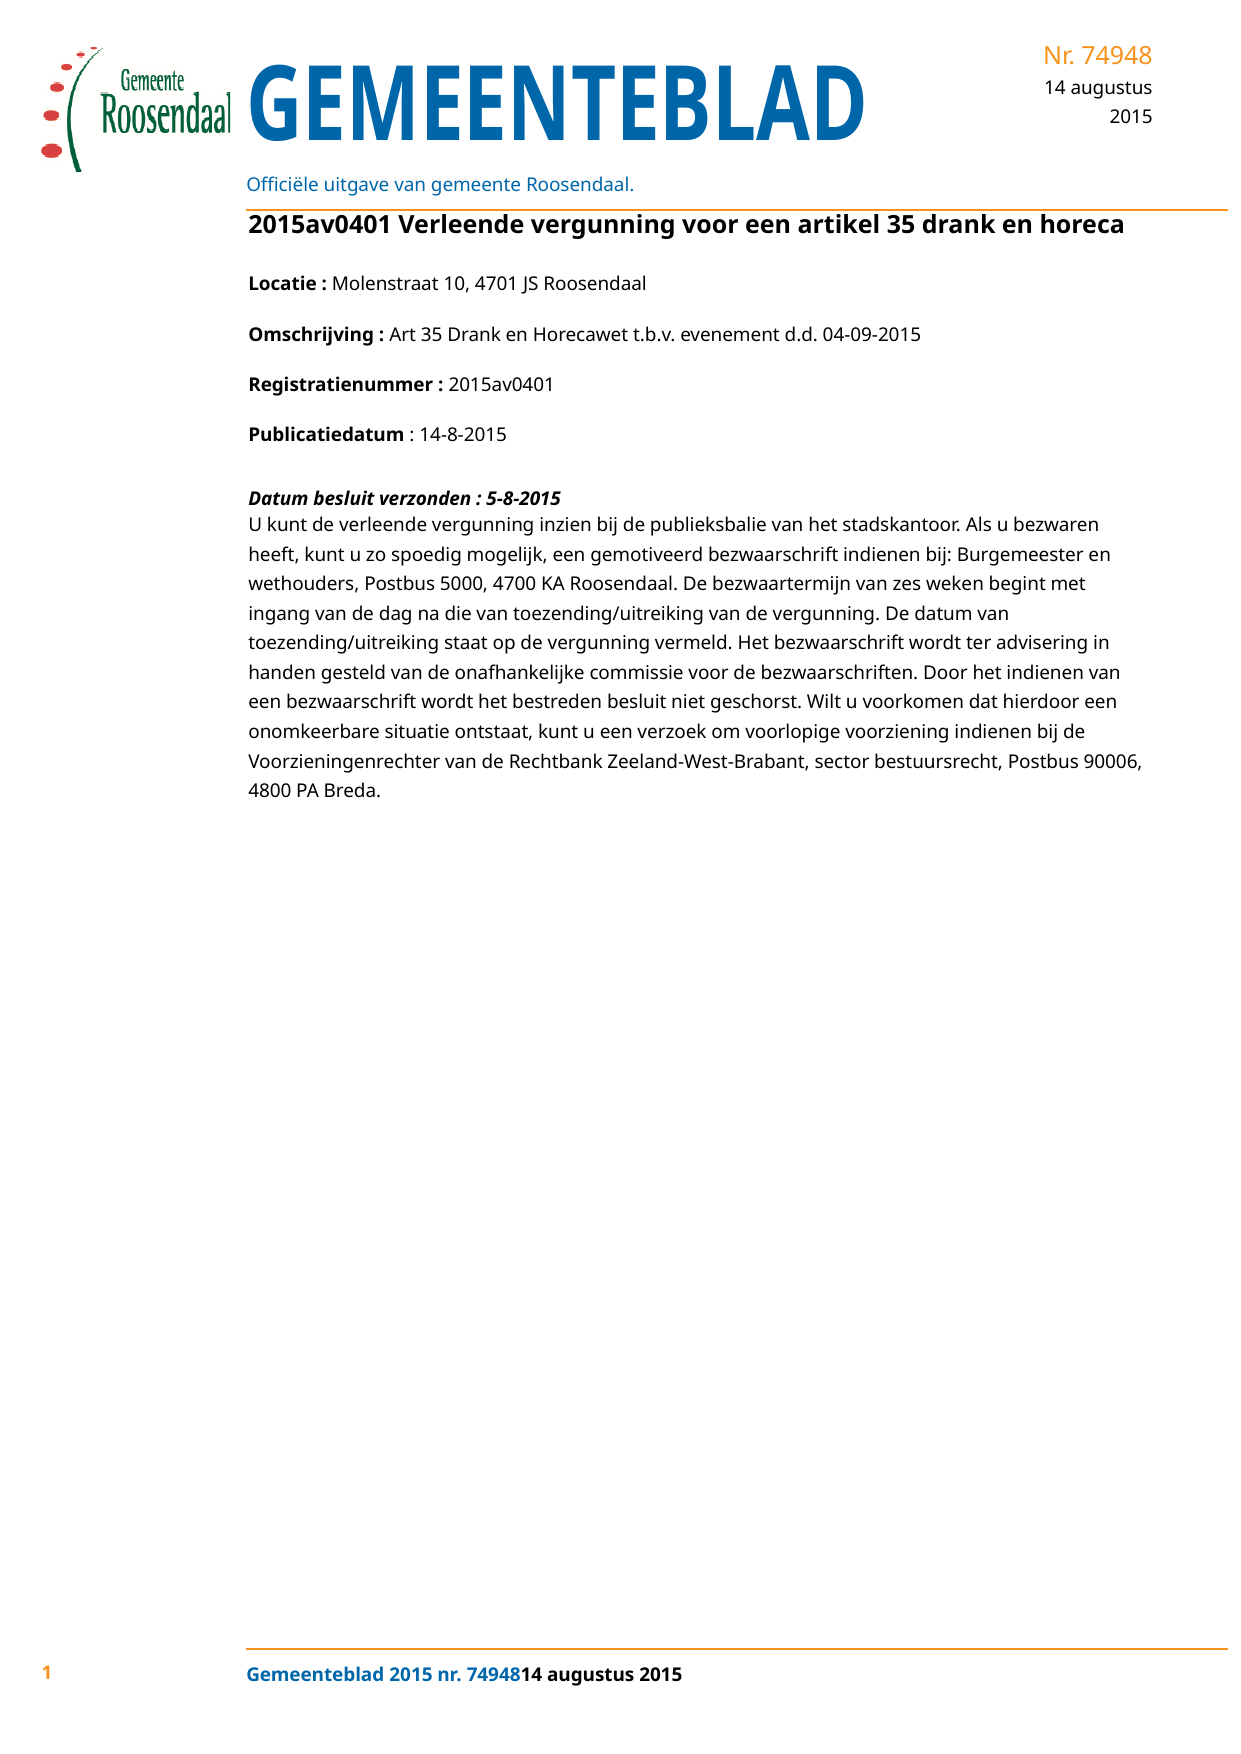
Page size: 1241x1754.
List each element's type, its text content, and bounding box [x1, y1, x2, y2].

text 2015av0401 Verleende vergunning voor een artikel 35 drank en horeca [248, 211, 1152, 241]
text Omschrijving : Art 35 Drank en Horecawet t.b.v. evenement d.d. 04-09-2015 [248, 321, 1152, 346]
text U kunt de verleende vergunning inzien bij de publieksbalie van het stadskantoor. Als u bezwaren heeft, kunt u zo spoedig mogelijk, een gemotiveerd bezwaarschrift indienen bij: Burgemeester en wethouders, Postbus 5000, 4700 KA Roosendaal. De bezwaartermijn van zes weken begint met ingang van de dag na die van toezending/uitreiking van de vergunning. De datum van toezending/uitreiking staat op de vergunning vermeld. Het bezwaarschrift wordt ter advisering in handen gesteld van de onafhankelijke commissie voor de bezwaarschriften. Door het indienen van een bezwaarschrift wordt het bestreden besluit niet geschorst. Wilt u voorkomen dat hierdoor een onomkeerbare situatie ontstaat, kunt u een verzoek om voorlopige voorziening indienen bij de Voorzieningenrechter van de Rechtbank Zeeland-West-Brabant, sector bestuursrecht, Postbus 90006, 4800 PA Breda. [248, 511, 1152, 803]
text Locatie : Molenstraat 10, 4701 JS Roosendaal [248, 270, 1152, 296]
text Publicatiedatum : 14-8-2015 [248, 422, 1152, 447]
picture [41, 47, 231, 172]
text Datum besluit verzonden : 5-8-2015 [248, 486, 1152, 511]
text Registratienummer : 2015av0401 [248, 371, 1152, 397]
